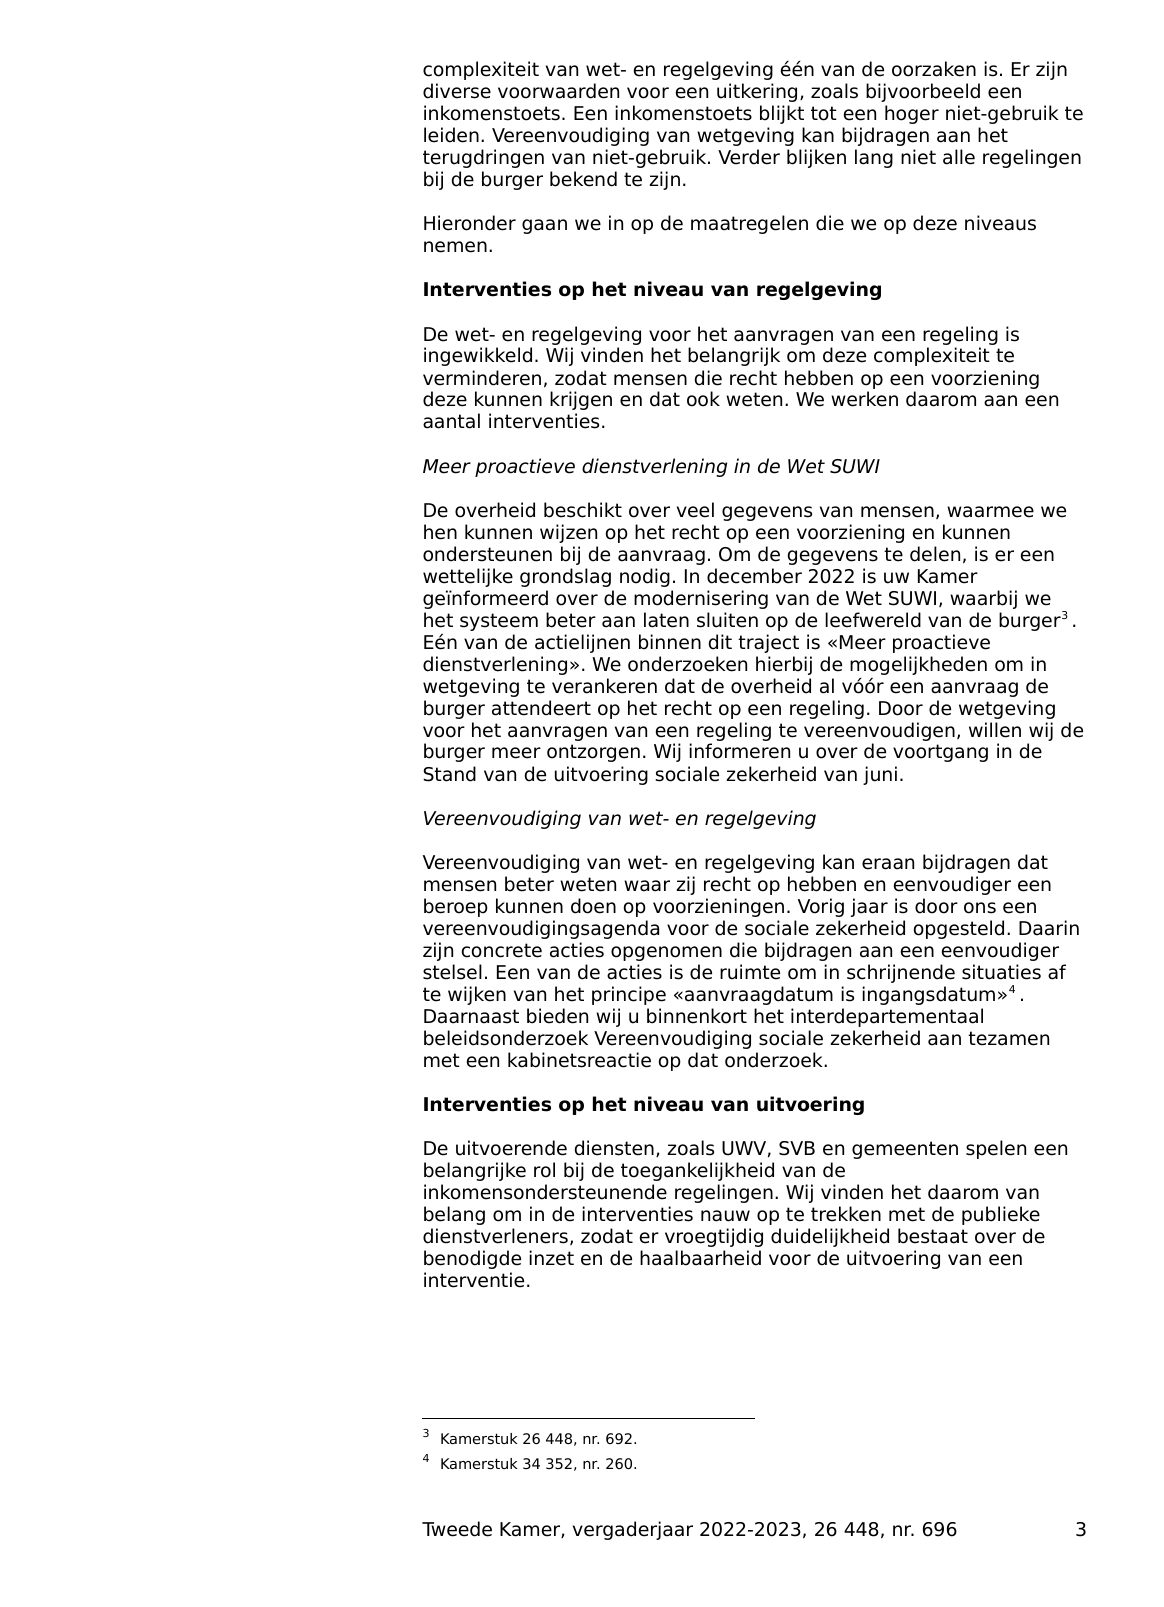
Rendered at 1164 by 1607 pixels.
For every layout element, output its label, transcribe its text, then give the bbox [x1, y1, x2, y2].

text De uitvoerende diensten, zoals UWV, SVB en gemeenten spelen een belangrijke rol bij de toegankelijkheid van de inkomensondersteunende regelingen. Wij vinden het daarom van belang om in de interventies nauw op te trekken met de publieke dienstverleners, zodat er vroegtijdig duidelijkheid bestaat over de benodigde inzet en de haalbaarheid voor de uitvoering van een interventie. [422, 1138, 1087, 1292]
text De wet- en regelgeving voor het aanvragen van een regeling is ingewikkeld. Wij vinden het belangrijk om deze complexiteit te verminderen, zodat mensen die recht hebben op een voorziening deze kunnen krijgen en dat ook weten. We werken daarom aan een aantal interventies. [422, 323, 1087, 433]
text Kamerstuk 26 448, nr. 692. [422, 1427, 1087, 1449]
subtitle Interventies op het niveau van regelgeving [422, 279, 1087, 301]
text Kamerstuk 34 352, nr. 260. [422, 1452, 1087, 1474]
subtitle Interventies op het niveau van uitvoering [422, 1094, 1087, 1116]
text Vereenvoudiging van wet- en regelgeving kan eraan bijdragen dat mensen beter weten waar zij recht op hebben en eenvoudiger een beroep kunnen doen op voorzieningen. Vorig jaar is door ons een vereenvoudigingsagenda voor de sociale zekerheid opgesteld. Daarin zijn concrete acties opgenomen die bijdragen aan een eenvoudiger stelsel. Een van de acties is de ruimte om in schrijnende situaties af te wijken van het principe «aanvraagdatum is ingangsdatum». Daarnaast bieden wij u binnenkort het interdepartementaal beleidsonderzoek Vereenvoudiging sociale zekerheid aan tezamen met een kabinetsreactie op dat onderzoek. [422, 852, 1087, 1072]
text Hieronder gaan we in op de maatregelen die we op deze niveaus nemen. [422, 213, 1087, 257]
text complexiteit van wet- en regelgeving één van de oorzaken is. Er zijn diverse voorwaarden voor een uitkering, zoals bijvoorbeeld een inkomenstoets. Een inkomenstoets blijkt tot een hoger niet-gebruik te leiden. Vereenvoudiging van wetgeving kan bijdragen aan het terugdringen van niet-gebruik. Verder blijken lang niet alle regelingen bij de burger bekend te zijn. [422, 59, 1087, 191]
subtitle Meer proactieve dienstverlening in de Wet SUWI [422, 456, 1087, 477]
subtitle Vereenvoudiging van wet- en regelgeving [422, 808, 1087, 829]
text De overheid beschikt over veel gegevens van mensen, waarmee we hen kunnen wijzen op het recht op een voorziening en kunnen ondersteunen bij de aanvraag. Om de gegevens te delen, is er een wettelijke grondslag nodig. In december 2022 is uw Kamer geïnformeerd over de modernisering van de Wet SUWI, waarbij we het systeem beter aan laten sluiten op de leefwereld van de burger. Eén van de actielijnen binnen dit traject is «Meer proactieve dienstverlening». We onderzoeken hierbij de mogelijkheden om in wetgeving te verankeren dat de overheid al vóór een aanvraag de burger attendeert op het recht op een regeling. Door de wetgeving voor het aanvragen van een regeling te vereenvoudigen, willen wij de burger meer ontzorgen. Wij informeren u over de voortgang in de Stand van de uitvoering sociale zekerheid van juni. [422, 500, 1087, 785]
